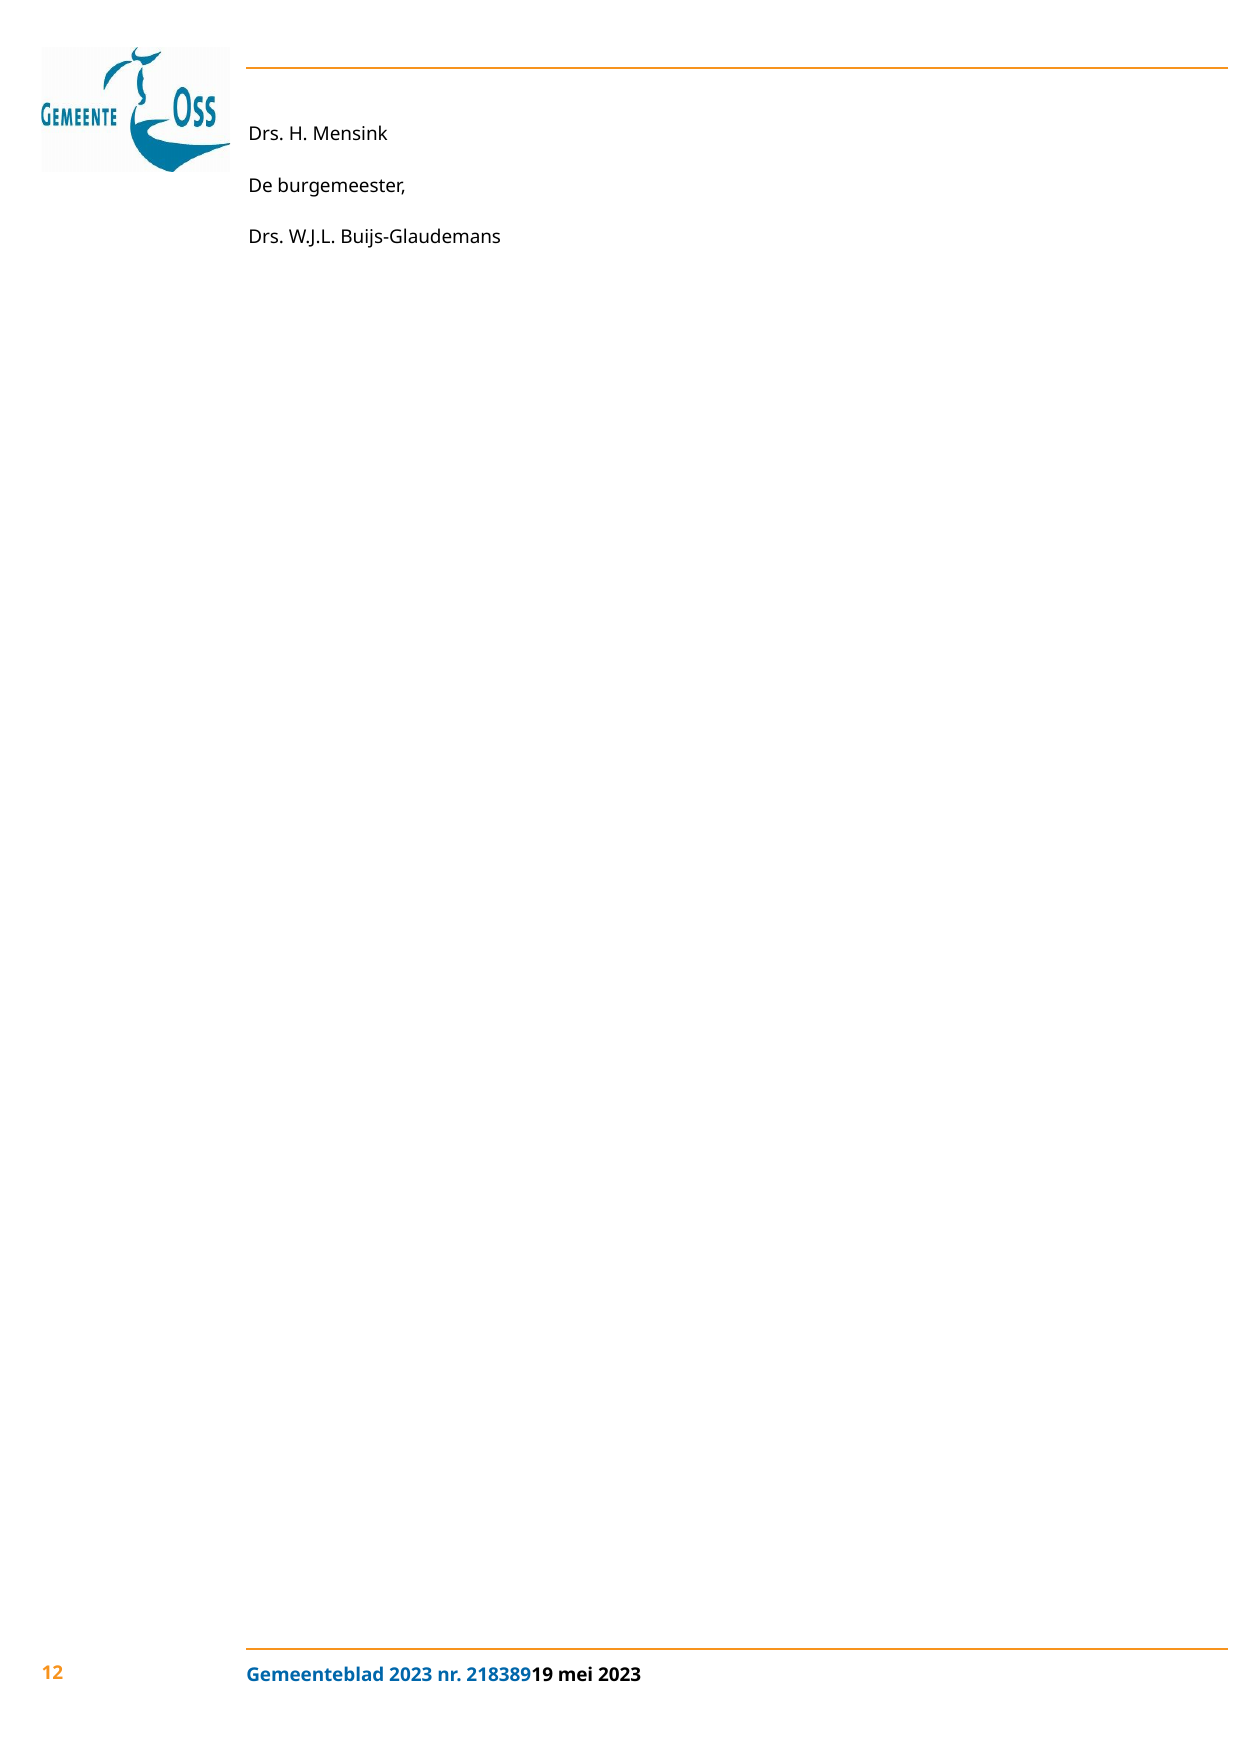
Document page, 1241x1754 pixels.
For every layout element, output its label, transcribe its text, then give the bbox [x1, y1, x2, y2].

text Drs. H. Mensink [248, 121, 1152, 146]
text De burgemeester, [248, 172, 1152, 198]
text Drs. W.J.L. Buijs-Glaudemans [248, 223, 1152, 249]
picture [41, 47, 231, 172]
